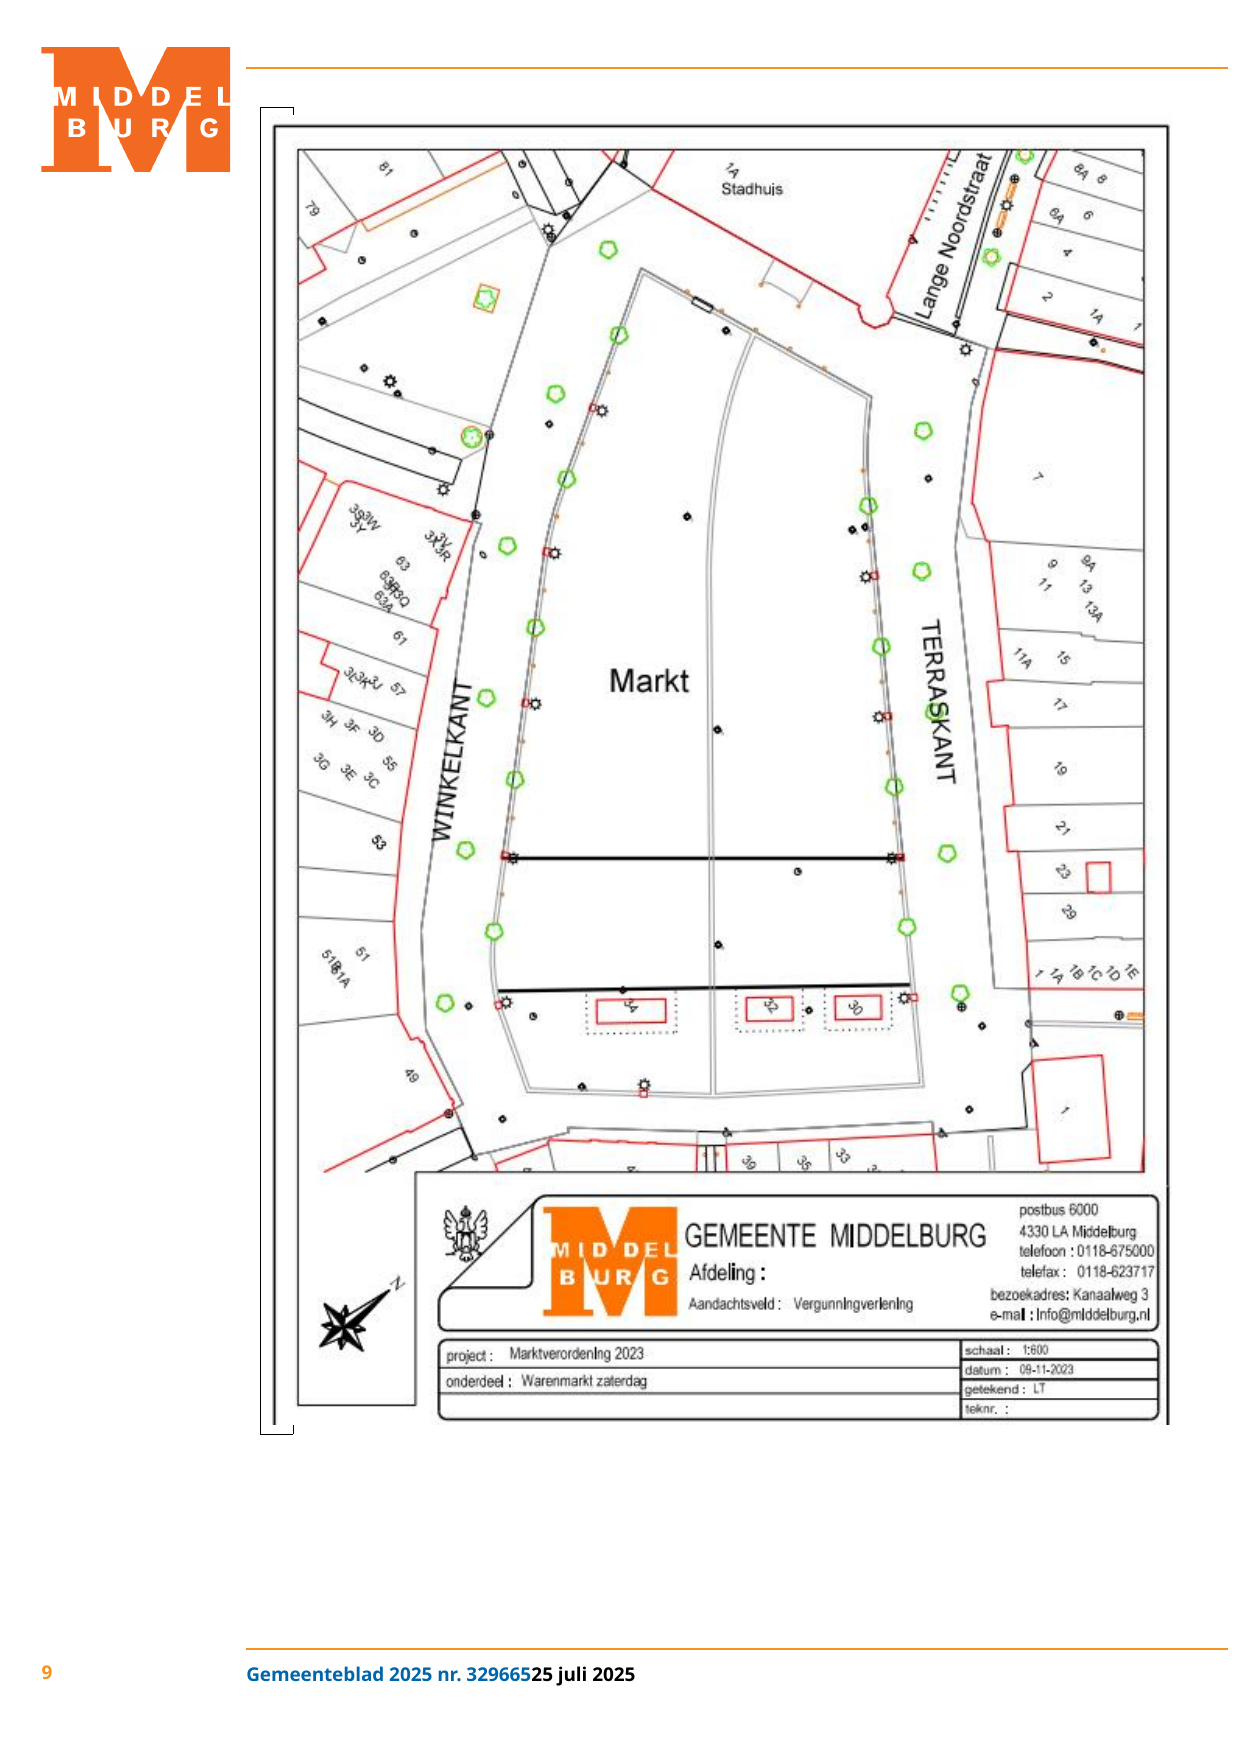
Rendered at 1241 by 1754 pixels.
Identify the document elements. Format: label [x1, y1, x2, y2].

picture [41, 47, 231, 172]
picture [268, 115, 1173, 1425]
